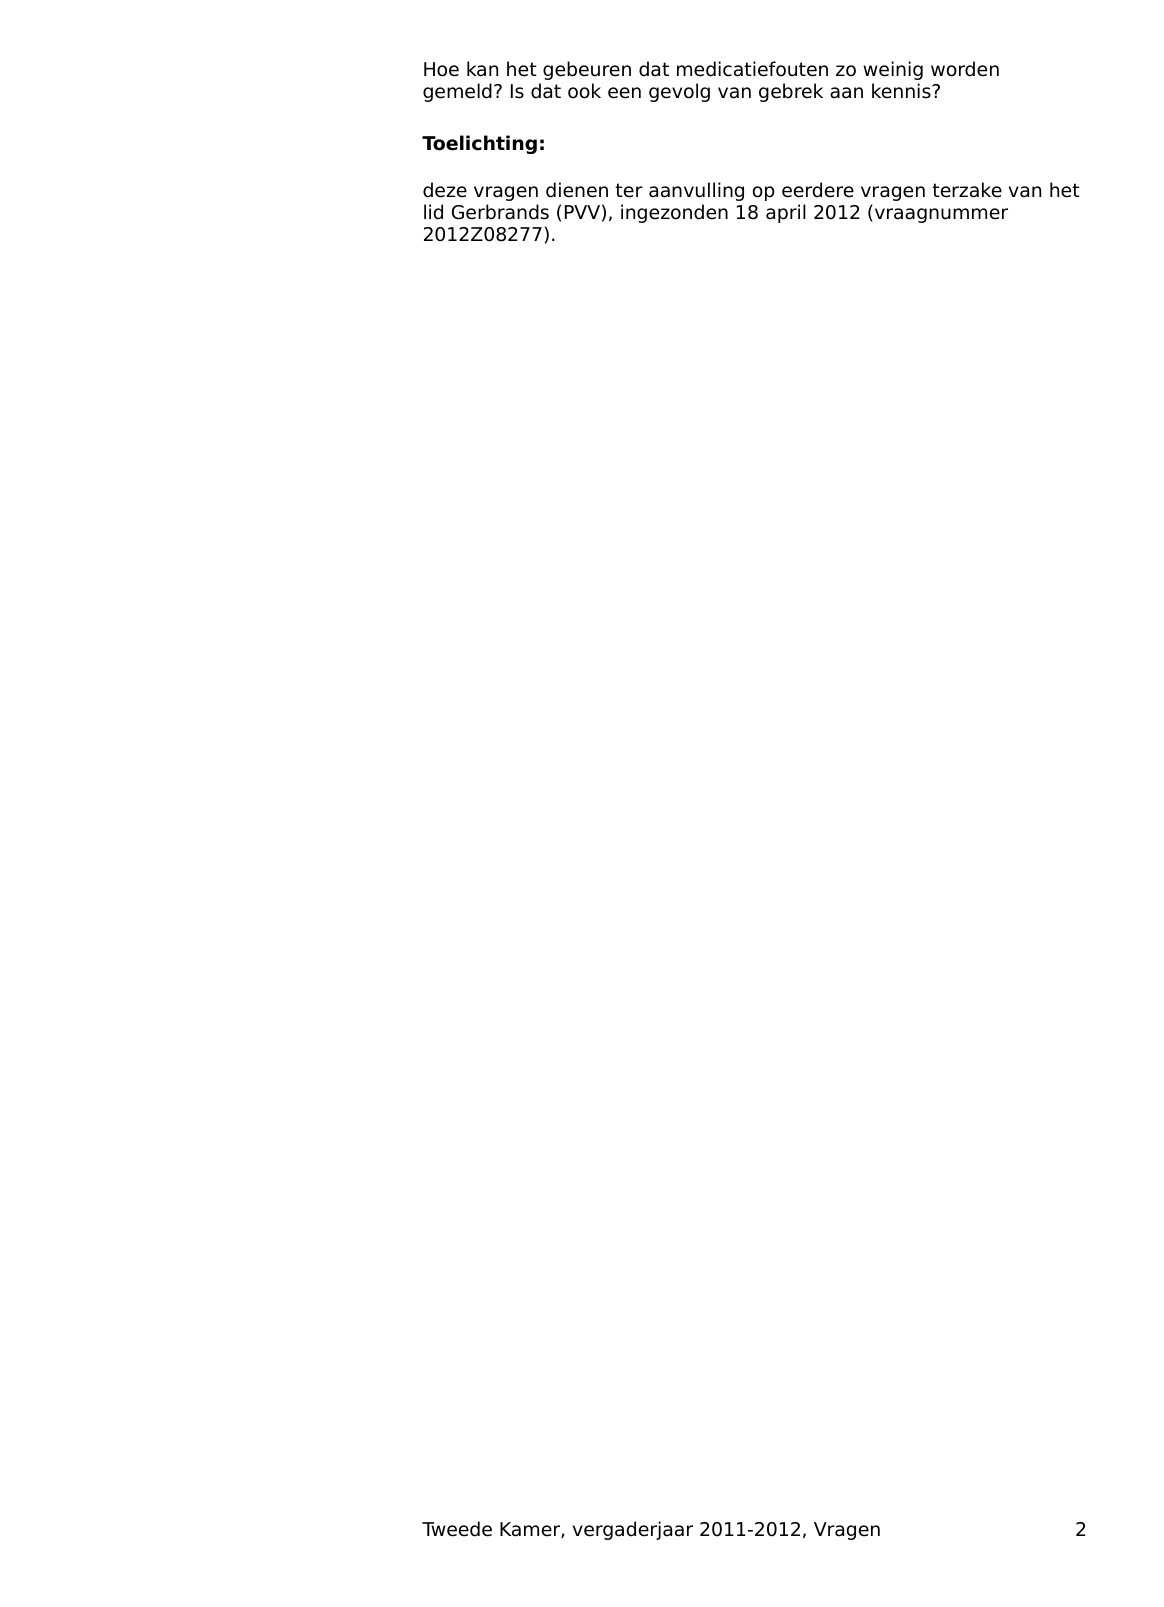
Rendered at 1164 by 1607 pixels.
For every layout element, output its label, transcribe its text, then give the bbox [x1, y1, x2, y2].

subtitle Toelichting: [422, 133, 1087, 155]
text deze vragen dienen ter aanvulling op eerdere vragen terzake van het lid Gerbrands (PVV), ingezonden 18 april 2012 (vraagnummer 2012Z08277). [422, 180, 1087, 246]
text Hoe kan het gebeuren dat medicatiefouten zo weinig worden gemeld? Is dat ook een gevolg van gebrek aan kennis? [422, 59, 1087, 103]
